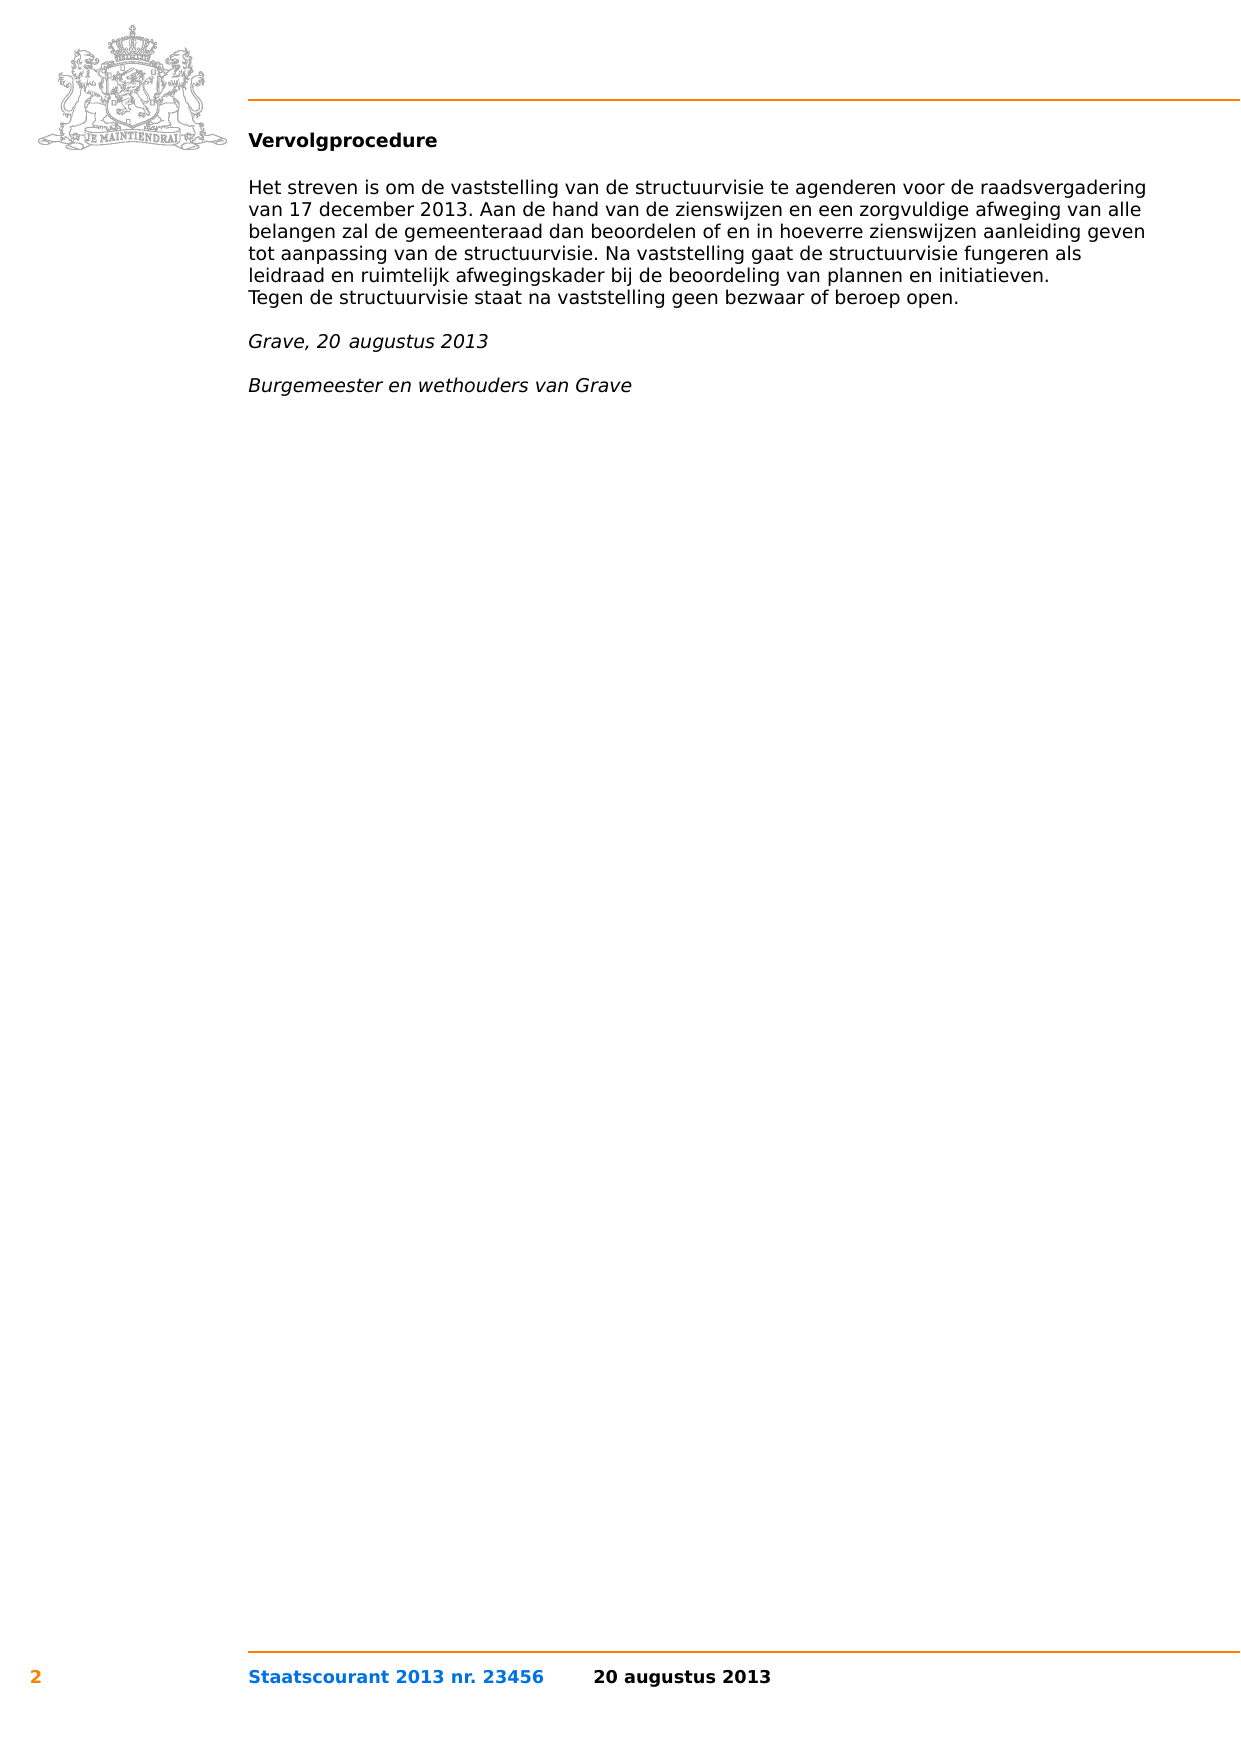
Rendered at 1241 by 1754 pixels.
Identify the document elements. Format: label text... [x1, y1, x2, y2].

text Het streven is om de vaststelling van de structuurvisie te agenderen voor de raadsvergadering van 17 december 2013. Aan de hand van de zienswijzen en een zorgvuldige afweging van alle belangen zal de gemeenteraad dan beoordelen of en in hoeverre zienswijzen aanleiding geven tot aanpassing van de structuurvisie. Na vaststelling gaat de structuurvisie fungeren als leidraad en ruimtelijk afwegingskader bij de beoordeling van plannen en initiatieven. [248, 177, 1163, 287]
text Burgemeester en wethouders van Grave [248, 374, 1163, 396]
subtitle Vervolgprocedure [248, 130, 1163, 152]
text Grave, 20 augustus 2013 [248, 331, 1163, 353]
picture [38, 25, 227, 150]
text Tegen de structuurvisie staat na vaststelling geen bezwaar of beroep open. [248, 287, 1163, 309]
